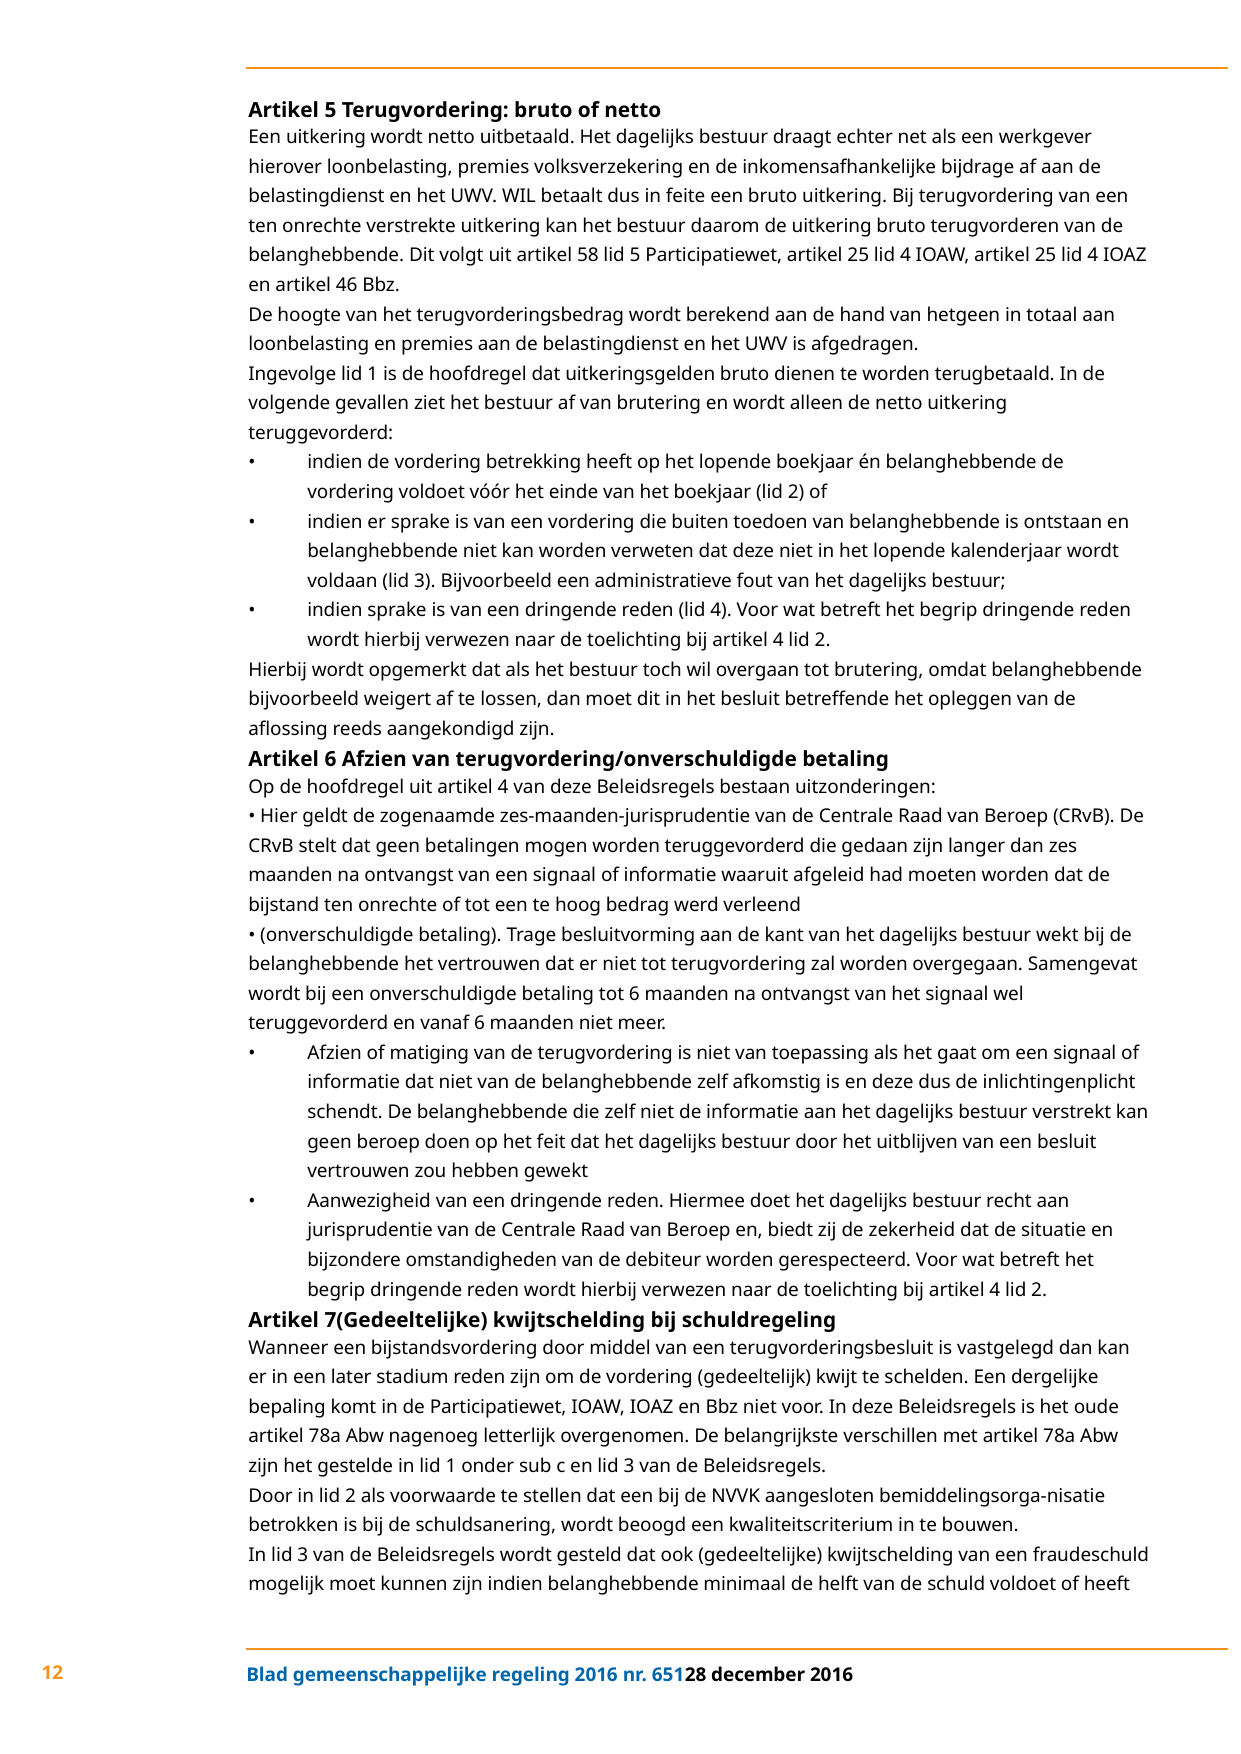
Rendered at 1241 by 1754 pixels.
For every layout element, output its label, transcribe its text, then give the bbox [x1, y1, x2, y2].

text • (onverschuldigde betaling). Trage besluitvorming aan de kant van het dagelijks bestuur wekt bij de belanghebbende het vertrouwen dat er niet tot terugvordering zal worden overgegaan. Samengevat wordt bij een onverschuldigde betaling tot 6 maanden na ontvangst van het signaal wel teruggevorderd en vanaf 6 maanden niet meer. [248, 921, 1152, 1035]
text Artikel 6 Afzien van terugvordering/onverschuldigde betaling [248, 744, 1152, 773]
list indien sprake is van een dringende reden (lid 4). Voor wat betreft het begrip dringende reden wordt hierbij verwezen naar de toelichting bij artikel 4 lid 2. [248, 597, 1152, 652]
text Een uitkering wordt netto uitbetaald. Het dagelijks bestuur draagt echter net als een werkgever hierover loonbelasting, premies volksverzekering en de inkomensafhankelijke bijdrage af aan de belastingdienst en het UWV. WIL betaalt dus in feite een bruto uitkering. Bij terugvordering van een ten onrechte verstrekte uitkering kan het bestuur daarom de uitkering bruto terugvorderen van de belanghebbende. Dit volgt uit artikel 58 lid 5 Participatiewet, artikel 25 lid 4 IOAW, artikel 25 lid 4 IOAZ en artikel 46 Bbz. [248, 123, 1152, 297]
text Op de hoofdregel uit artikel 4 van deze Beleidsregels bestaan uitzonderingen: [248, 773, 1152, 799]
text Hierbij wordt opgemerkt dat als het bestuur toch wil overgaan tot brutering, omdat belanghebbende bijvoorbeeld weigert af te lossen, dan moet dit in het besluit betreffende het opleggen van de aflossing reeds aangekondigd zijn. [248, 656, 1152, 741]
picture [41, 47, 231, 172]
list Aanwezigheid van een dringende reden. Hiermee doet het dagelijks bestuur recht aan jurisprudentie van de Centrale Raad van Beroep en, biedt zij de zekerheid dat de situatie en bijzondere omstandigheden van de debiteur worden gerespecteerd. Voor wat betreft het begrip dringende reden wordt hierbij verwezen naar de toelichting bij artikel 4 lid 2. [248, 1187, 1152, 1302]
text Wanneer een bijstandsvordering door middel van een terugvorderingsbesluit is vastgelegd dan kan er in een later stadium reden zijn om de vordering (gedeeltelijk) kwijt te schelden. Een dergelijke bepaling komt in de Participatiewet, IOAW, IOAZ en Bbz niet voor. In deze Beleidsregels is het oude artikel 78a Abw nagenoeg letterlijk overgenomen. De belangrijkste verschillen met artikel 78a Abw zijn het gestelde in lid 1 onder sub c en lid 3 van de Beleidsregels. [248, 1334, 1152, 1478]
text • Hier geldt de zogenaamde zes-maanden-jurisprudentie van de Centrale Raad van Beroep (CRvB). De CRvB stelt dat geen betalingen mogen worden teruggevorderd die gedaan zijn langer dan zes maanden na ontvangst van een signaal of informatie waaruit afgeleid had moeten worden dat de bijstand ten onrechte of tot een te hoog bedrag werd verleend [248, 802, 1152, 917]
text De hoogte van het terugvorderingsbedrag wordt berekend aan de hand van hetgeen in totaal aan loonbelasting en premies aan de belastingdienst en het UWV is afgedragen. [248, 301, 1152, 356]
list Afzien of matiging van de terugvordering is niet van toepassing als het gaat om een signaal of informatie dat niet van de belanghebbende zelf afkomstig is en deze dus de inlichtingenplicht schendt. De belanghebbende die zelf niet de informatie aan het dagelijks bestuur verstrekt kan geen beroep doen op het feit dat het dagelijks bestuur door het uitblijven van een besluit vertrouwen zou hebben gewekt [248, 1039, 1152, 1183]
text Ingevolge lid 1 is de hoofdregel dat uitkeringsgelden bruto dienen te worden terugbetaald. In de volgende gevallen ziet het bestuur af van brutering en wordt alleen de netto uitkering teruggevorderd: [248, 360, 1152, 445]
text Artikel 7(Gedeeltelijke) kwijtschelding bij schuldregeling [248, 1305, 1152, 1334]
list indien de vordering betrekking heeft op het lopende boekjaar én belanghebbende de vordering voldoet vóór het einde van het boekjaar (lid 2) of [248, 449, 1152, 504]
list indien er sprake is van een vordering die buiten toedoen van belanghebbende is ontstaan en belanghebbende niet kan worden verweten dat deze niet in het lopende kalenderjaar wordt voldaan (lid 3). Bijvoorbeeld een administratieve fout van het dagelijks bestuur; [248, 508, 1152, 593]
text Artikel 5 Terugvordering: bruto of netto [248, 95, 1152, 123]
text Door in lid 2 als voorwaarde te stellen dat een bij de NVVK aangesloten bemiddelingsorga-nisatie betrokken is bij de schuldsanering, wordt beoogd een kwaliteitscriterium in te bouwen. [248, 1482, 1152, 1537]
text In lid 3 van de Beleidsregels wordt gesteld dat ook (gedeeltelijke) kwijtschelding van een fraudeschuld mogelijk moet kunnen zijn indien belanghebbende minimaal de helft van de schuld voldoet of heeft [248, 1541, 1152, 1596]
